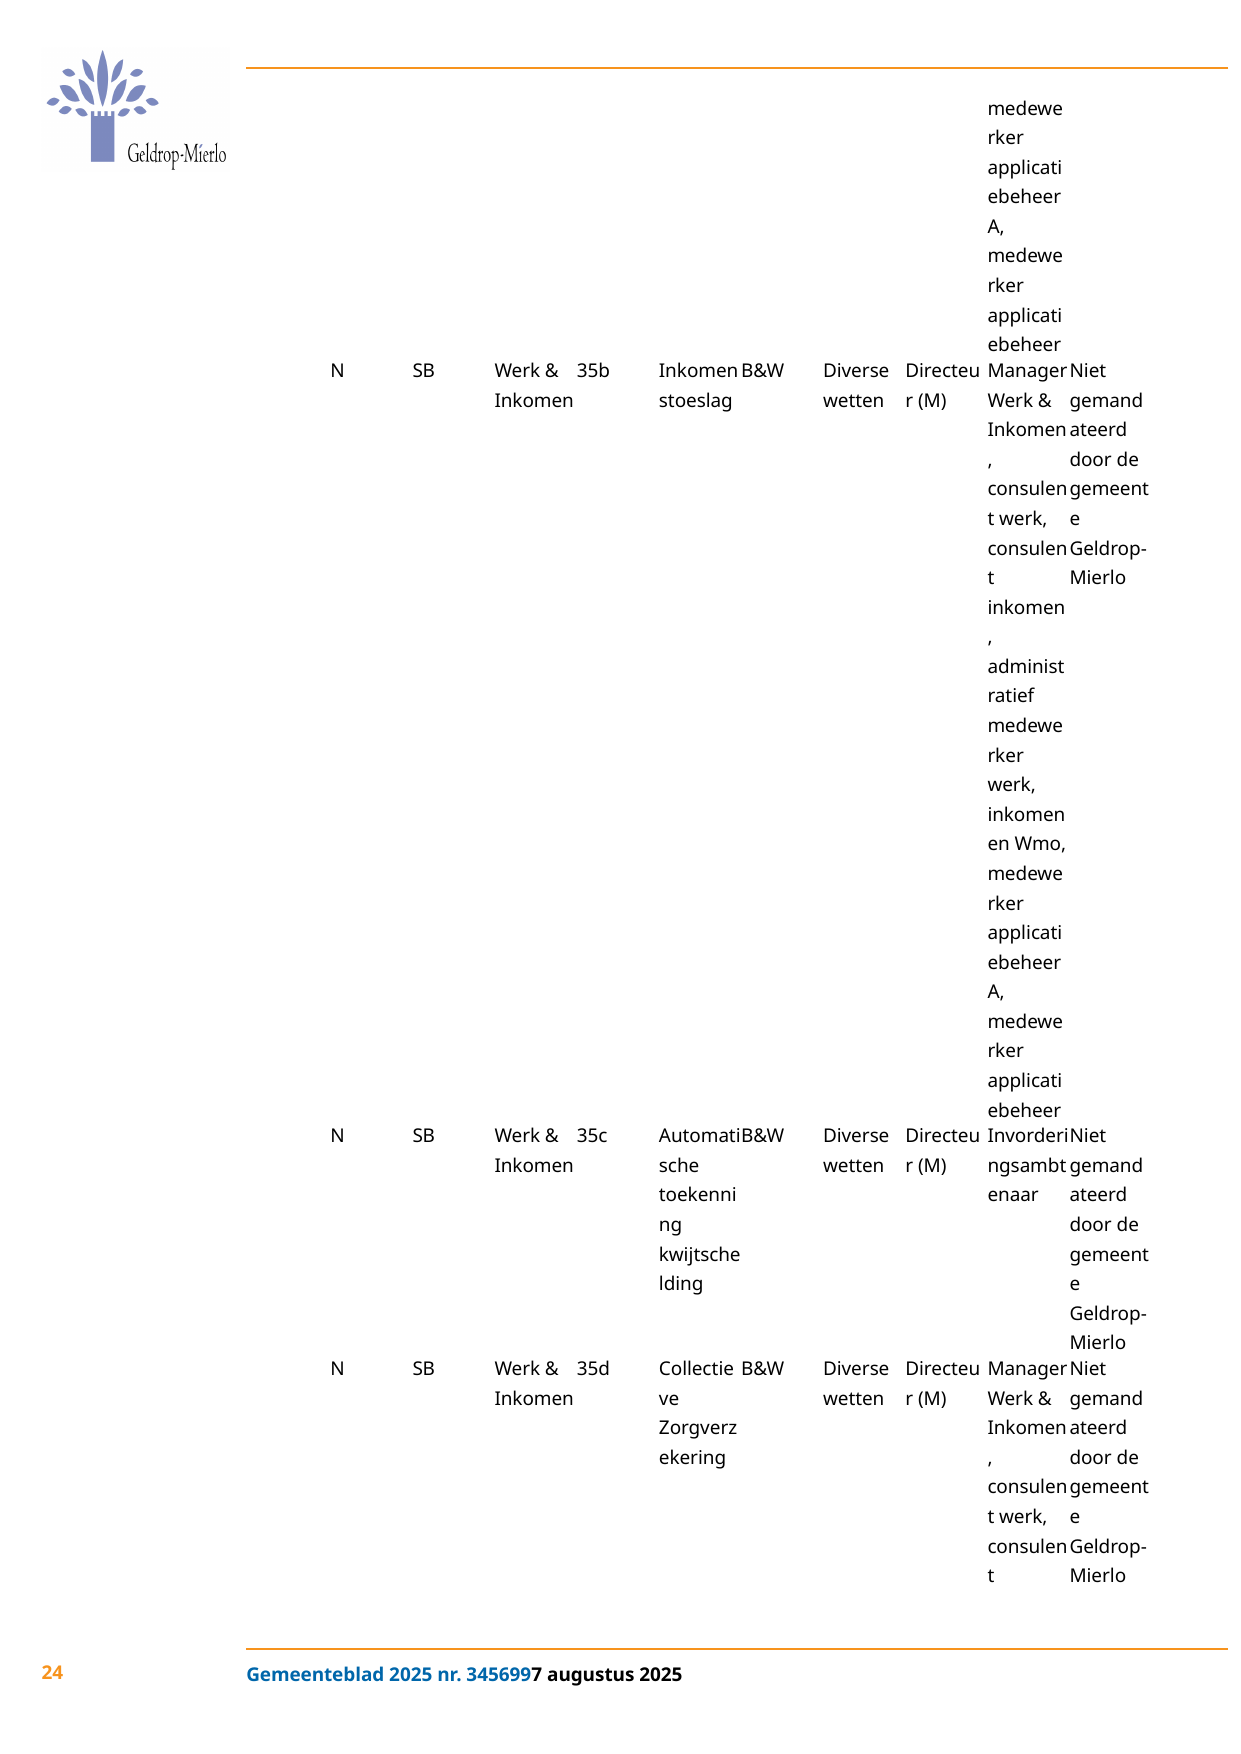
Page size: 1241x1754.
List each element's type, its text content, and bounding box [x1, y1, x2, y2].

table_cell [248, 357, 330, 1122]
table_cell Manager Werk & Inkomen, consulent werk, consulent [987, 1355, 1069, 1588]
table_cell [248, 1355, 330, 1588]
table_cell Invorderingsambtenaar [987, 1123, 1069, 1355]
table_cell Niet gemandateerd door de gemeente Geldrop-Mierlo [1069, 1355, 1152, 1588]
table_cell [248, 95, 330, 357]
table_cell B&W [741, 357, 823, 1122]
table_cell Directeur (M) [905, 357, 987, 1122]
table_cell Inkomenstoeslag [659, 357, 741, 1122]
table_cell Directeur (M) [905, 1355, 987, 1588]
table_cell [823, 95, 905, 357]
table_cell [330, 95, 412, 357]
table_cell Werk & Inkomen [494, 1355, 577, 1588]
table_cell SB [412, 1355, 494, 1588]
table_cell Niet gemandateerd door de gemeente Geldrop-Mierlo [1069, 357, 1152, 1122]
table_cell Collectieve Zorgverzekering [659, 1355, 741, 1588]
table_cell Diverse wetten [823, 1123, 905, 1355]
table_cell [494, 95, 577, 357]
table_cell N [330, 1123, 412, 1355]
table_cell [248, 1123, 330, 1355]
table_cell [412, 95, 494, 357]
table_cell 35b [577, 357, 659, 1122]
table_cell [741, 95, 823, 357]
table_cell Diverse wetten [823, 357, 905, 1122]
table_cell SB [412, 1123, 494, 1355]
table_cell Directeur (M) [905, 1123, 987, 1355]
table_cell Automatische toekenning kwijtschelding [659, 1123, 741, 1355]
table_cell [659, 95, 741, 357]
table_cell Werk & Inkomen [494, 1123, 577, 1355]
table_cell medewerker applicatiebeheer A, medewerker applicatiebeheer [987, 95, 1069, 357]
table_cell [1069, 95, 1152, 357]
table_cell 35c [577, 1123, 659, 1355]
table_cell Diverse wetten [823, 1355, 905, 1588]
table_cell [905, 95, 987, 357]
table_cell N [330, 357, 412, 1122]
table_cell Niet gemandateerd door de gemeente Geldrop-Mierlo [1069, 1123, 1152, 1355]
table_cell SB [412, 357, 494, 1122]
table_cell 35d [577, 1355, 659, 1588]
table_cell B&W [741, 1355, 823, 1588]
table_cell Werk & Inkomen [494, 357, 577, 1122]
table_cell N [330, 1355, 412, 1588]
table_cell [577, 95, 659, 357]
table_cell B&W [741, 1123, 823, 1355]
table_cell Manager Werk & Inkomen, consulent werk, consulent inkomen, administratief medewerker werk, inkomen en Wmo, medewerker applicatiebeheer A, medewerker applicatiebeheer [987, 357, 1069, 1122]
picture [41, 47, 231, 172]
